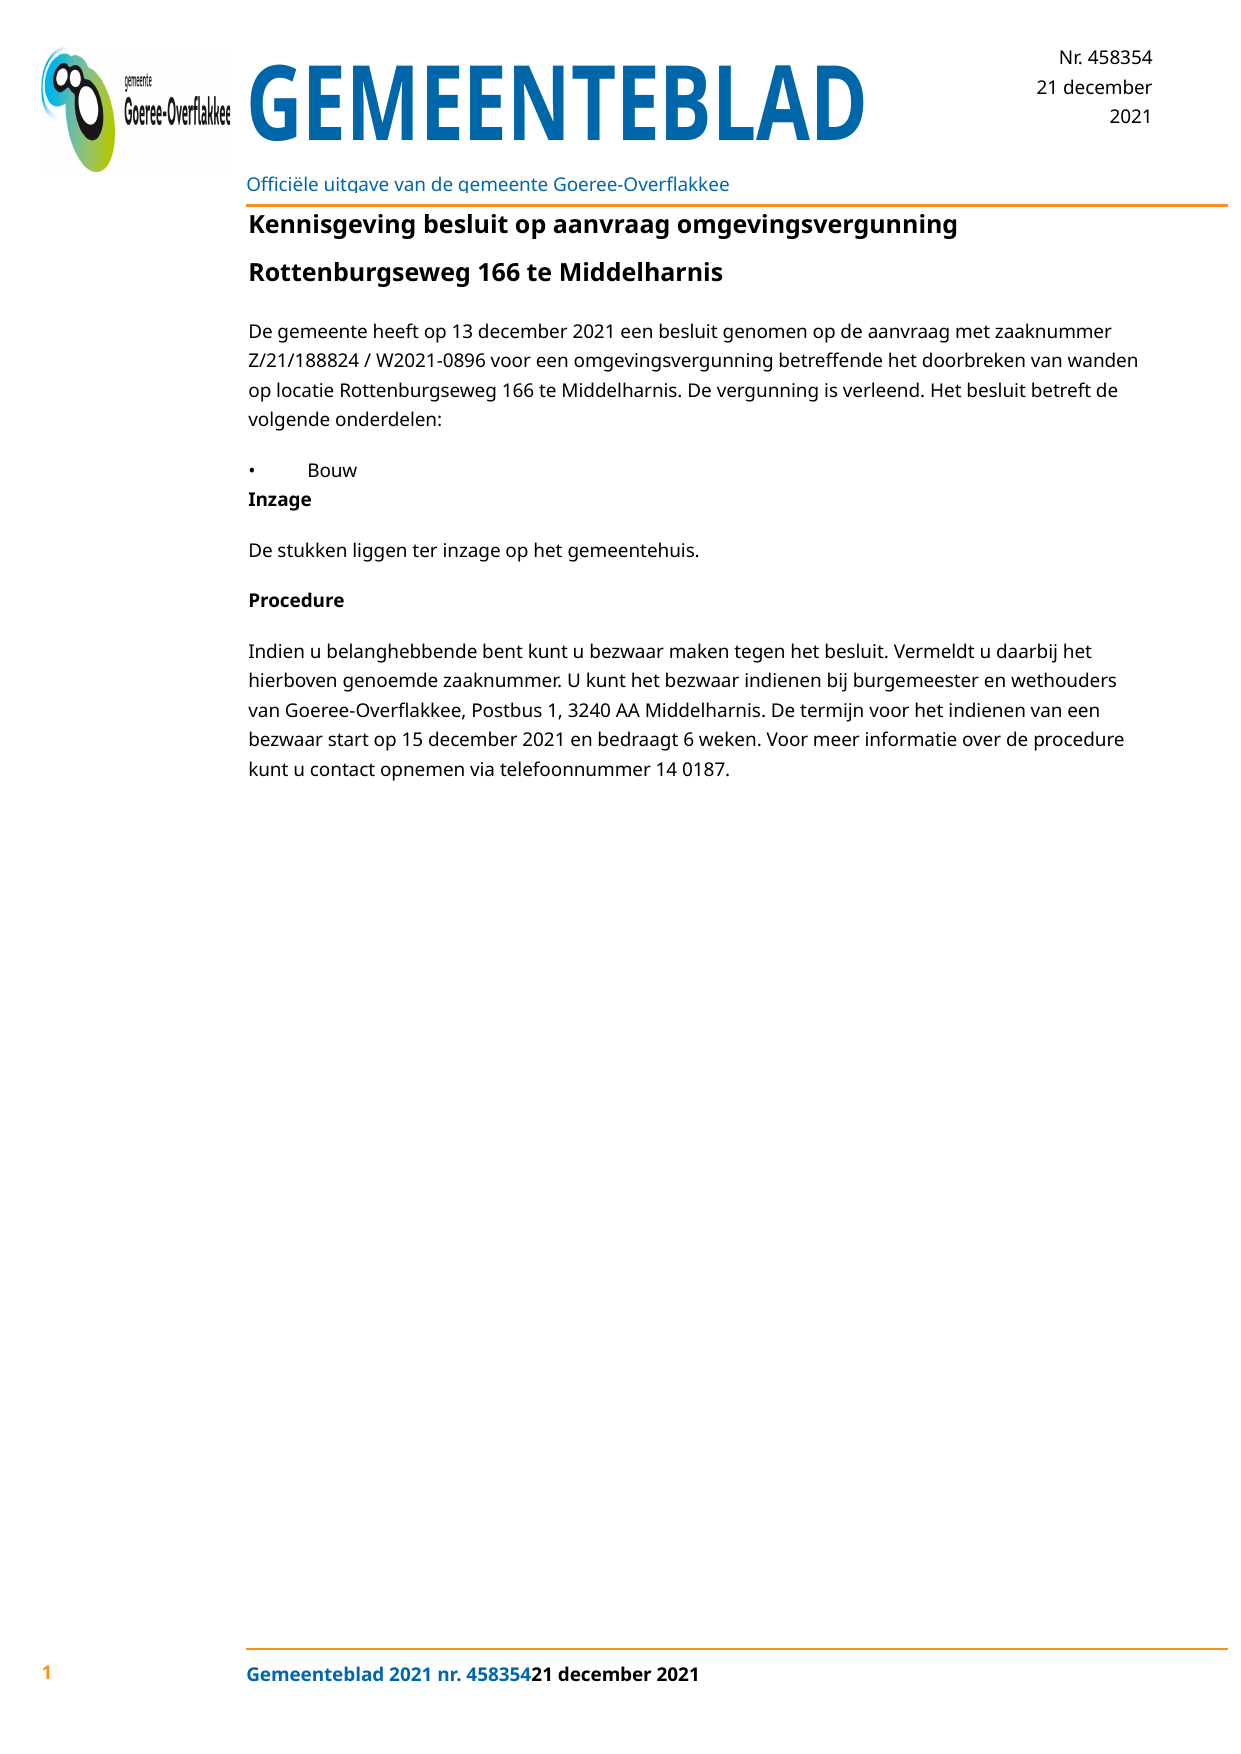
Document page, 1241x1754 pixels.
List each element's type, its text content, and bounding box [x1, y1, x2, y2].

text Indien u belanghebbende bent kunt u bezwaar maken tegen het besluit. Vermeldt u daarbij het hierboven genoemde zaaknummer. U kunt het bezwaar indienen bij burgemeester en wethouders van Goeree-Overflakkee, Postbus 1, 3240 AA Middelharnis. De termijn voor het indienen van een bezwaar start op 15 december 2021 en bedraagt 6 weken. Voor meer informatie over de procedure kunt u contact opnemen via telefoonnummer 14 0187. [248, 638, 1152, 782]
text Kennisgeving besluit op aanvraag omgevingsvergunning Rottenburgseweg 166 te Middelharnis [248, 207, 1152, 288]
text De stukken liggen ter inzage op het gemeentehuis. [248, 537, 1152, 563]
text Inzage [248, 487, 1152, 512]
text De gemeente heeft op 13 december 2021 een besluit genomen op de aanvraag met zaaknummer Z/21/188824 / W2021-0896 voor een omgevingsvergunning betreffende het doorbreken van wanden op locatie Rottenburgseweg 166 te Middelharnis. De vergunning is verleend. Het besluit betreft de volgende onderdelen: [248, 318, 1152, 432]
text Procedure [248, 587, 1152, 613]
picture [41, 47, 231, 172]
list Bouw [248, 457, 1152, 483]
